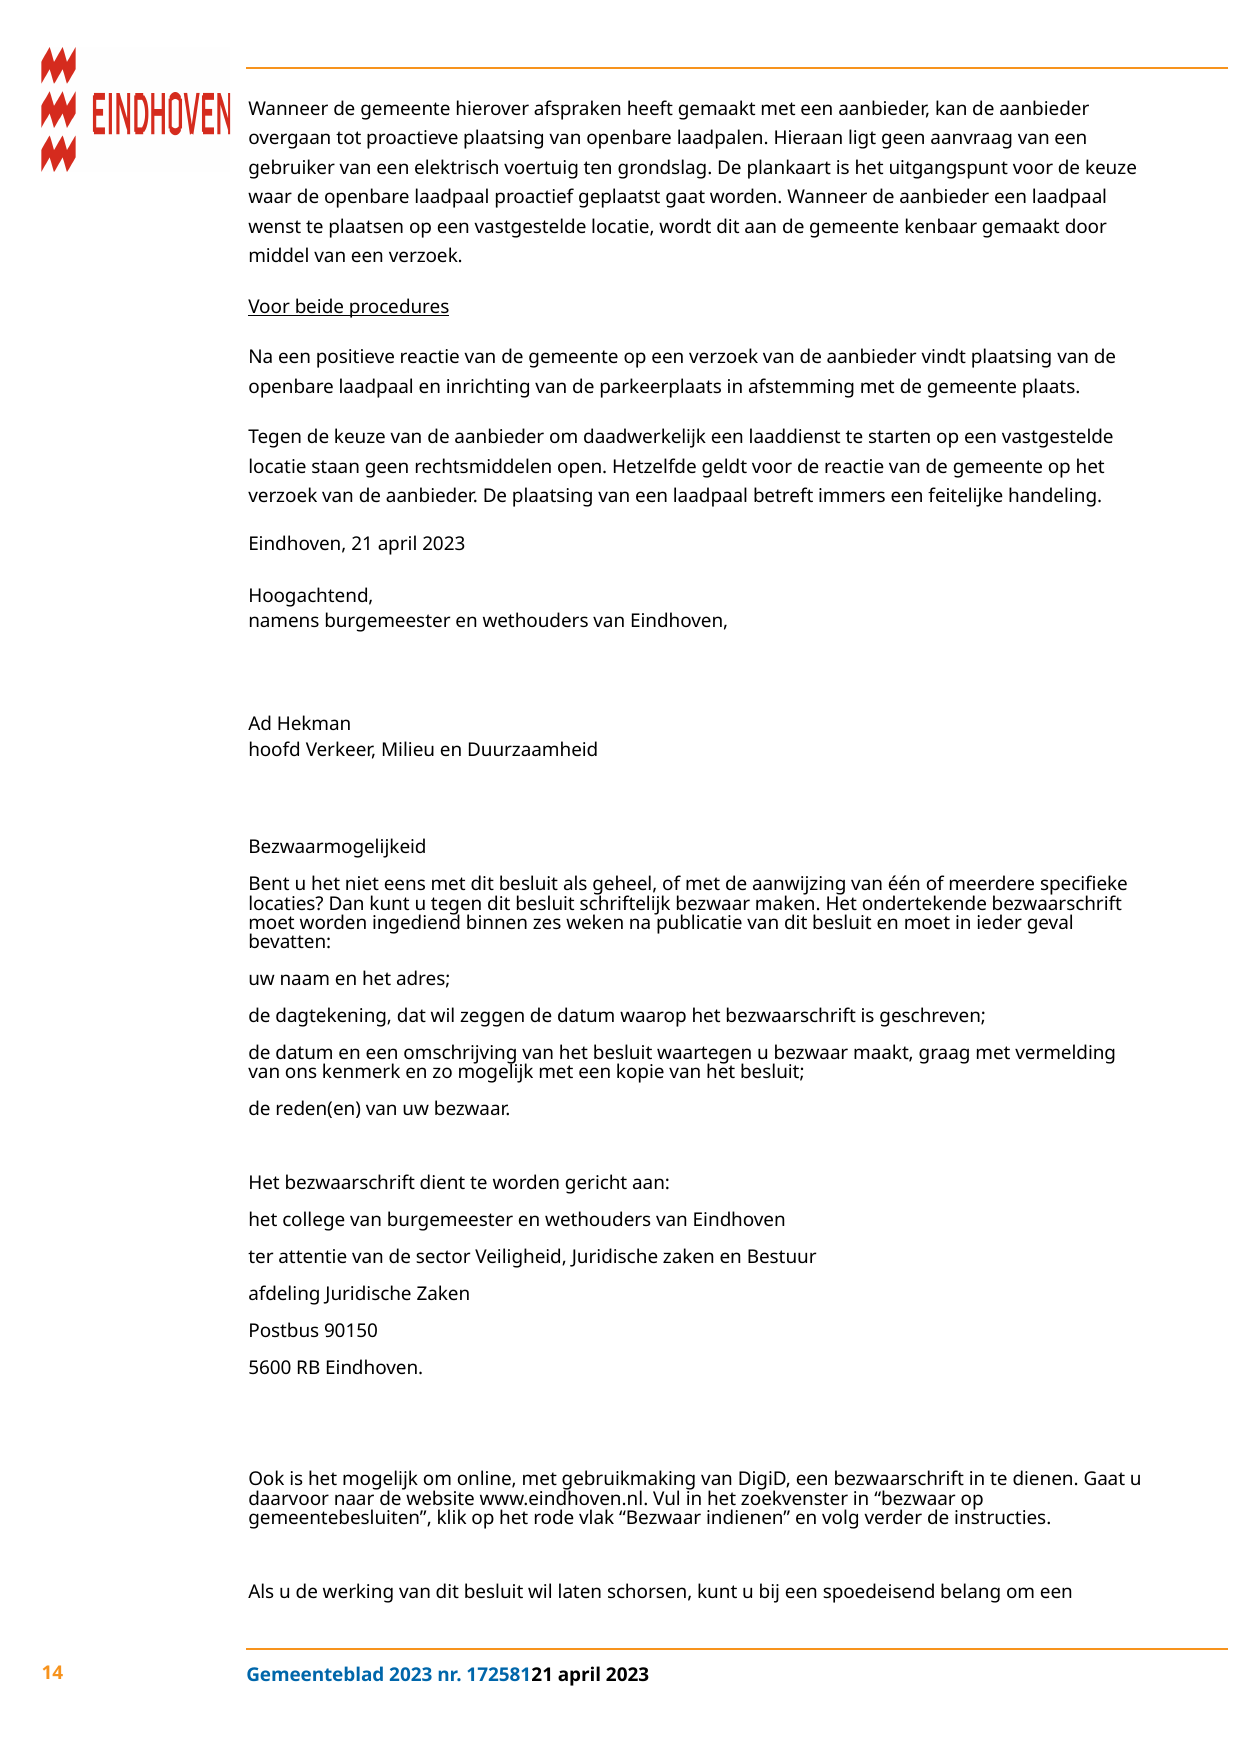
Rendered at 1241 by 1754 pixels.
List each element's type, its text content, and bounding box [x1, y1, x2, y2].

text Bezwaarmogelijkeid [248, 838, 1152, 858]
text Bent u het niet eens met dit besluit als geheel, of met de aanwijzing van één of meerdere specifieke locaties? Dan kunt u tegen dit besluit schriftelijk bezwaar maken. Het ondertekende bezwaarschrift moet worden ingediend binnen zes weken na publicatie van dit besluit en moet in ieder geval bevatten: [248, 875, 1152, 952]
text Als u de werking van dit besluit wil laten schorsen, kunt u bij een spoedeisend belang om een [248, 1583, 1152, 1602]
text hoofd Verkeer, Milieu en Duurzaamheid [248, 736, 1152, 762]
text Postbus 90150 [248, 1322, 1152, 1342]
text afdeling Juridische Zaken [248, 1285, 1152, 1304]
text Eindhoven, 21 april 2023 [248, 531, 1152, 556]
text Het bezwaarschrift dient te worden gericht aan: [248, 1174, 1152, 1194]
text Hoogachtend, [248, 582, 1152, 608]
text namens burgemeester en wethouders van Eindhoven, [248, 608, 1152, 633]
text de reden(en) van uw bezwaar. [248, 1100, 1152, 1120]
text Wanneer de gemeente hierover afspraken heeft gemaakt met een aanbieder, kan de aanbieder overgaan tot proactieve plaatsing van openbare laadpalen. Hieraan ligt geen aanvraag van een gebruiker van een elektrisch voertuig ten grondslag. De plankaart is het uitgangspunt voor de keuze waar de openbare laadpaal proactief geplaatst gaat worden. Wanneer de aanbieder een laadpaal wenst te plaatsen op een vastgestelde locatie, wordt dit aan de gemeente kenbaar gemaakt door middel van een verzoek. [248, 95, 1152, 268]
text Voor beide procedures [248, 293, 1152, 319]
text Na een positieve reactie van de gemeente op een verzoek van de aanbieder vindt plaatsing van de openbare laadpaal en inrichting van de parkeerplaats in afstemming met de gemeente plaats. [248, 343, 1152, 399]
text Ad Hekman [248, 711, 1152, 736]
text Tegen de keuze van de aanbieder om daadwerkelijk een laaddienst te starten op een vastgestelde locatie staan geen rechtsmiddelen open. Hetzelfde geldt voor de reactie van de gemeente op het verzoek van de aanbieder. De plaatsing van een laadpaal betreft immers een feitelijke handeling. [248, 423, 1152, 508]
picture [41, 47, 231, 172]
text uw naam en het adres; [248, 970, 1152, 989]
text de datum en een omschrijving van het besluit waartegen u bezwaar maakt, graag met vermelding van ons kenmerk en zo mogelijk met een kopie van het besluit; [248, 1044, 1152, 1083]
text 5600 RB Eindhoven. [248, 1359, 1152, 1378]
text ter attentie van de sector Veiligheid, Juridische zaken en Bestuur [248, 1248, 1152, 1268]
text het college van burgemeester en wethouders van Eindhoven [248, 1211, 1152, 1231]
text Ook is het mogelijk om online, met gebruikmaking van DigiD, een bezwaarschrift in te dienen. Gaat u daarvoor naar de website www.eindhoven.nl. Vul in het zoekvenster in “bezwaar op gemeentebesluiten”, klik op het rode vlak “Bezwaar indienen” en volg verder de instructies. [248, 1470, 1152, 1528]
text de dagtekening, dat wil zeggen de datum waarop het bezwaarschrift is geschreven; [248, 1007, 1152, 1026]
